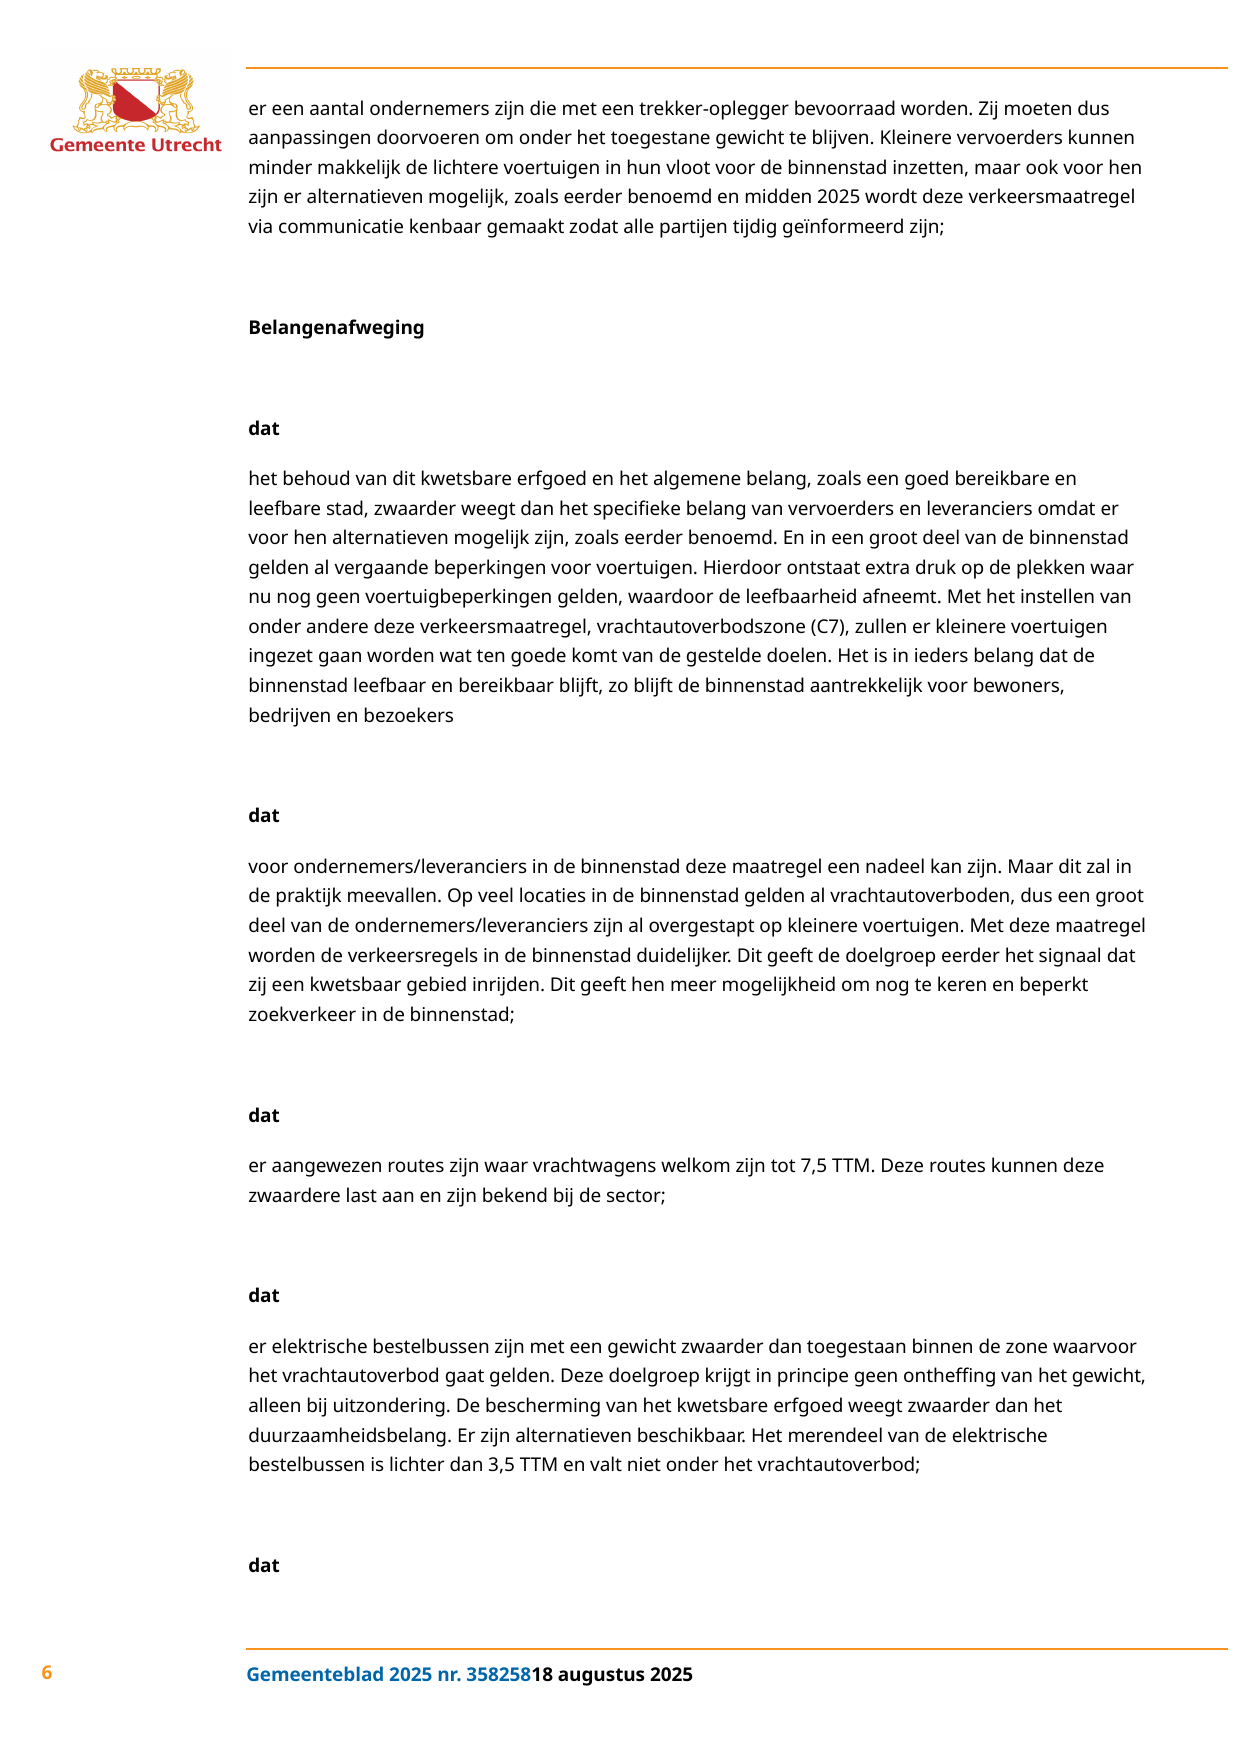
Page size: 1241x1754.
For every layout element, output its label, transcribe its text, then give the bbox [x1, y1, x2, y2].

text dat [248, 803, 1152, 828]
text dat [248, 1102, 1152, 1128]
text Belangenafweging [248, 314, 1152, 340]
picture [41, 47, 231, 172]
text er elektrische bestelbussen zijn met een gewicht zwaarder dan toegestaan binnen de zone waarvoor het vrachtautoverbod gaat gelden. Deze doelgroep krijgt in principe geen ontheffing van het gewicht, alleen bij uitzondering. De bescherming van het kwetsbare erfgoed weegt zwaarder dan het duurzaamheidsbelang. Er zijn alternatieven beschikbaar. Het merendeel van de elektrische bestelbussen is lichter dan 3,5 TTM en valt niet onder het vrachtautoverbod; [248, 1333, 1152, 1477]
text er aangewezen routes zijn waar vrachtwagens welkom zijn tot 7,5 TTM. Deze routes kunnen deze zwaardere last aan en zijn bekend bij de sector; [248, 1152, 1152, 1208]
text dat [248, 1552, 1152, 1578]
text het behoud van dit kwetsbare erfgoed en het algemene belang, zoals een goed bereikbare en leefbare stad, zwaarder weegt dan het specifieke belang van vervoerders en leveranciers omdat er voor hen alternatieven mogelijk zijn, zoals eerder benoemd. En in een groot deel van de binnenstad gelden al vergaande beperkingen voor voertuigen. Hierdoor ontstaat extra druk op de plekken waar nu nog geen voertuigbeperkingen gelden, waardoor de leefbaarheid afneemt. Met het instellen van onder andere deze verkeersmaatregel, vrachtautoverbodszone (C7), zullen er kleinere voertuigen ingezet gaan worden wat ten goede komt van de gestelde doelen. Het is in ieders belang dat de binnenstad leefbaar en bereikbaar blijft, zo blijft de binnenstad aantrekkelijk voor bewoners, bedrijven en bezoekers [248, 465, 1152, 728]
text er een aantal ondernemers zijn die met een trekker-oplegger bevoorraad worden. Zij moeten dus aanpassingen doorvoeren om onder het toegestane gewicht te blijven. Kleinere vervoerders kunnen minder makkelijk de lichtere voertuigen in hun vloot voor de binnenstad inzetten, maar ook voor hen zijn er alternatieven mogelijk, zoals eerder benoemd en midden 2025 wordt deze verkeersmaatregel via communicatie kenbaar gemaakt zodat alle partijen tijdig geïnformeerd zijn; [248, 95, 1152, 239]
text dat [248, 1283, 1152, 1308]
text dat [248, 415, 1152, 441]
text voor ondernemers/leveranciers in de binnenstad deze maatregel een nadeel kan zijn. Maar dit zal in de praktijk meevallen. Op veel locaties in de binnenstad gelden al vrachtautoverboden, dus een groot deel van de ondernemers/leveranciers zijn al overgestapt op kleinere voertuigen. Met deze maatregel worden de verkeersregels in de binnenstad duidelijker. Dit geeft de doelgroep eerder het signaal dat zij een kwetsbaar gebied inrijden. Dit geeft hen meer mogelijkheid om nog te keren en beperkt zoekverkeer in de binnenstad; [248, 853, 1152, 1027]
